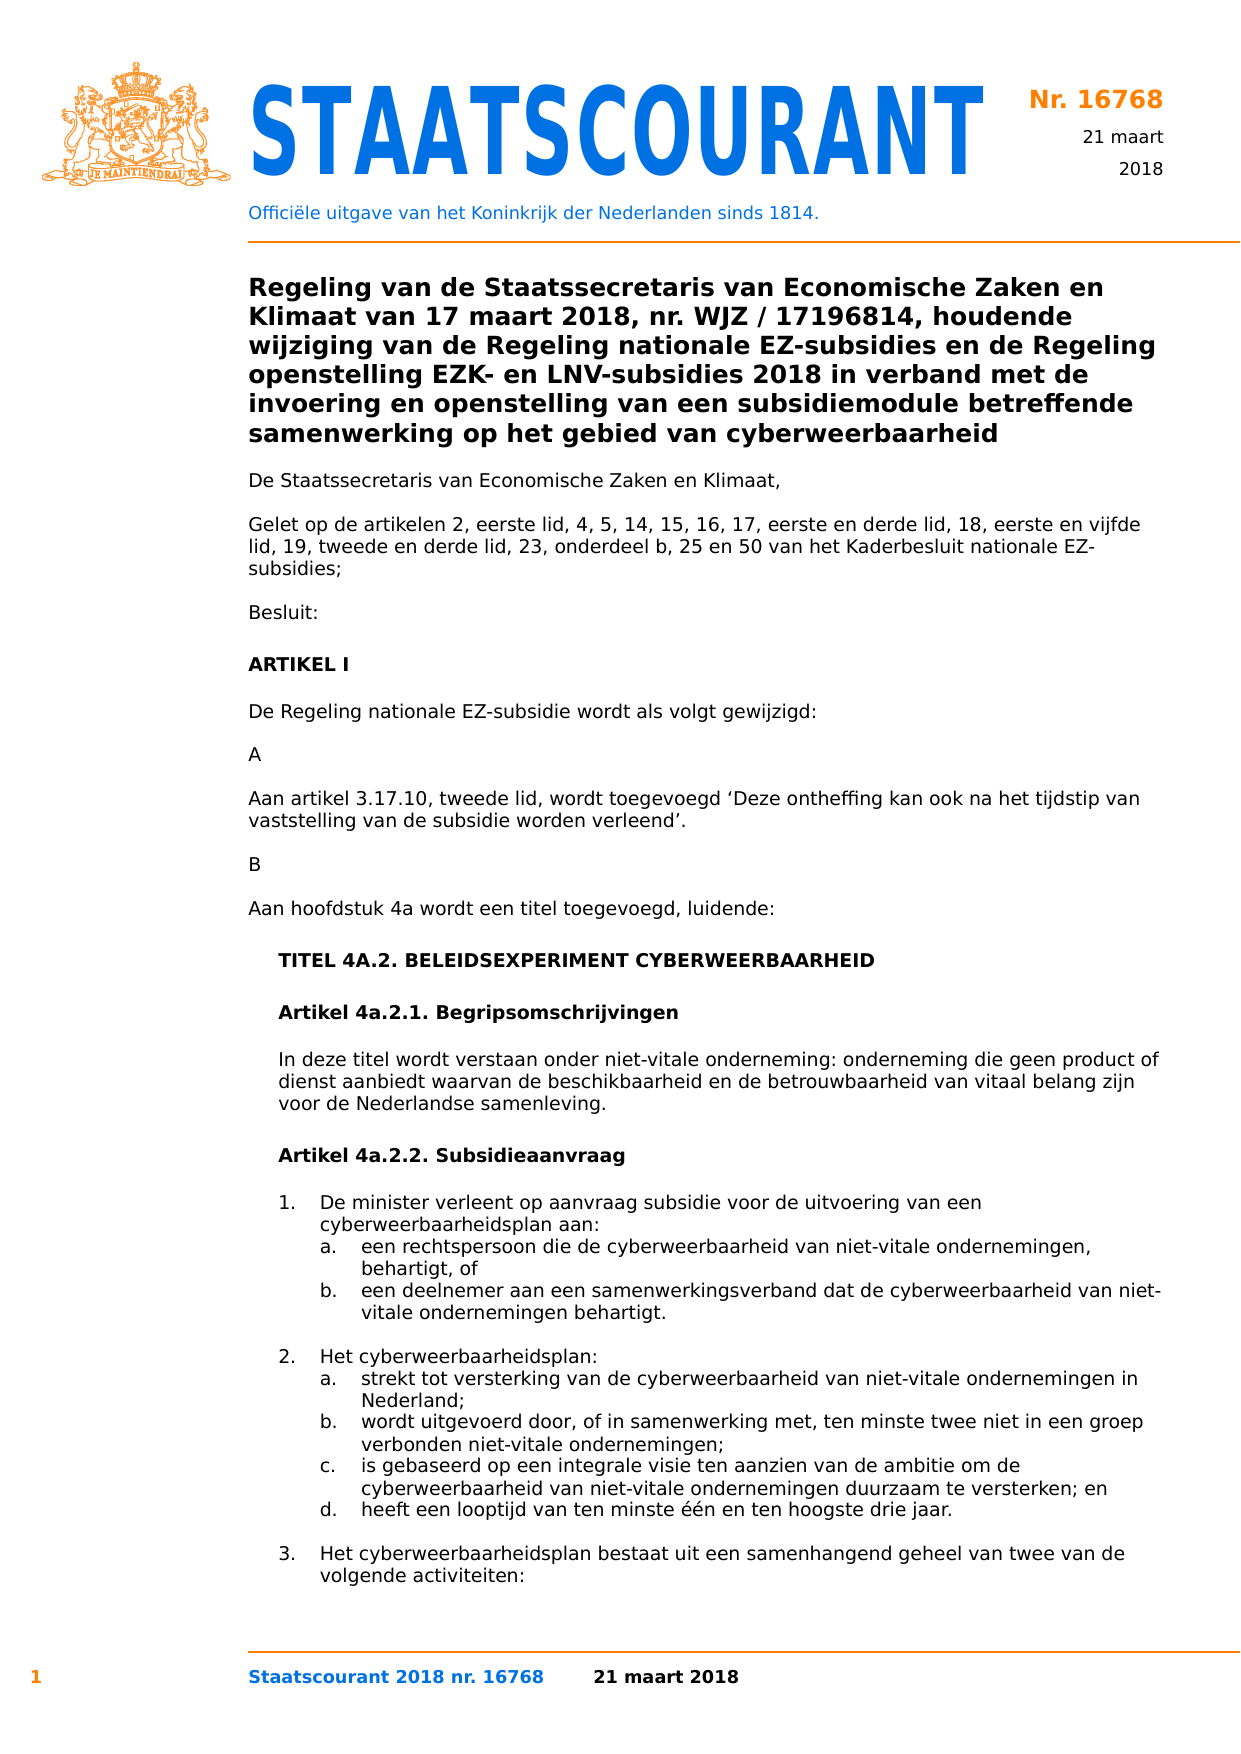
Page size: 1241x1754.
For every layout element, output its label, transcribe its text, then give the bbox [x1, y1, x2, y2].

text 2. Het cyberweerbaarheidsplan: [278, 1346, 1163, 1367]
text A [248, 744, 1163, 766]
text De Regeling nationale EZ-subsidie wordt als volgt gewijzigd: [248, 701, 1163, 722]
text a. strekt tot versterking van de cyberweerbaarheid van niet-vitale ondernemingen in Nederland; [319, 1367, 1163, 1411]
table_header Nr. 16768 [998, 62, 1240, 121]
text Aan artikel 3.17.10, tweede lid, wordt toegevoegd ‘Deze ontheffing kan ook na het tijdstip van vaststelling van de subsidie worden verleend’. [248, 788, 1163, 832]
text B [248, 854, 1163, 876]
subtitle Artikel 4a.2.2. Subsidieaanvraag [278, 1145, 1163, 1167]
text In deze titel wordt verstaan onder niet-vitale onderneming: onderneming die geen product of dienst aanbiedt waarvan de beschikbaarheid en de betrouwbaarheid van vitaal belang zijn voor de Nederlandse samenleving. [278, 1049, 1163, 1115]
subtitle Artikel 4a.2.1. Begripsomschrijvingen [278, 1002, 1163, 1024]
table_cell 21 maart [998, 121, 1240, 153]
table_header STAATSCOURANT [248, 62, 998, 203]
text b. een deelnemer aan een samenwerkingsverband dat de cyberweerbaarheid van niet-vitale ondernemingen behartigt. [319, 1280, 1163, 1324]
table_cell 2018 [998, 153, 1240, 203]
text 1. De minister verleent op aanvraag subsidie voor de uitvoering van een cyberweerbaarheidsplan aan: [278, 1192, 1163, 1236]
text Gelet op de artikelen 2, eerste lid, 4, 5, 14, 15, 16, 17, eerste en derde lid, 18, eerste en vijfde lid, 19, tweede en derde lid, 23, onderdeel b, 25 en 50 van het Kaderbesluit nationale EZ-subsidies; [248, 514, 1163, 580]
text d. heeft een looptijd van ten minste één en ten hoogste drie jaar. [319, 1499, 1163, 1521]
text 3. Het cyberweerbaarheidsplan bestaat uit een samenhangend geheel van twee van de volgende activiteiten: [278, 1543, 1163, 1587]
subtitle Regeling van de Staatssecretaris van Economische Zaken en Klimaat van 17 maart 2018, nr. WJZ / 17196814, houdende wijziging van de Regeling nationale EZ-subsidies en de Regeling openstelling EZK- en LNV-subsidies 2018 in verband met de invoering en openstelling van een subsidiemodule betreffende samenwerking op het gebied van cyberweerbaarheid [248, 273, 1163, 448]
text a. een rechtspersoon die de cyberweerbaarheid van niet-vitale ondernemingen, behartigt, of [319, 1236, 1163, 1280]
subtitle TITEL 4A.2. BELEIDSEXPERIMENT CYBERWEERBAARHEID [278, 950, 1163, 972]
table_header [25, 62, 248, 241]
text b. wordt uitgevoerd door, of in samenwerking met, ten minste twee niet in een groep verbonden niet-vitale ondernemingen; [319, 1411, 1163, 1455]
picture [41, 62, 231, 186]
table_cell Officiële uitgave van het Koninkrijk der Nederlanden sinds 1814. [248, 203, 1240, 241]
text De Staatssecretaris van Economische Zaken en Klimaat, [248, 470, 1163, 492]
text Aan hoofdstuk 4a wordt een titel toegevoegd, luidende: [248, 898, 1163, 920]
text Besluit: [248, 602, 1163, 623]
text c. is gebaseerd op een integrale visie ten aanzien van de ambitie om de cyberweerbaarheid van niet-vitale ondernemingen duurzaam te versterken; en [319, 1455, 1163, 1499]
subtitle ARTIKEL I [248, 653, 1163, 676]
